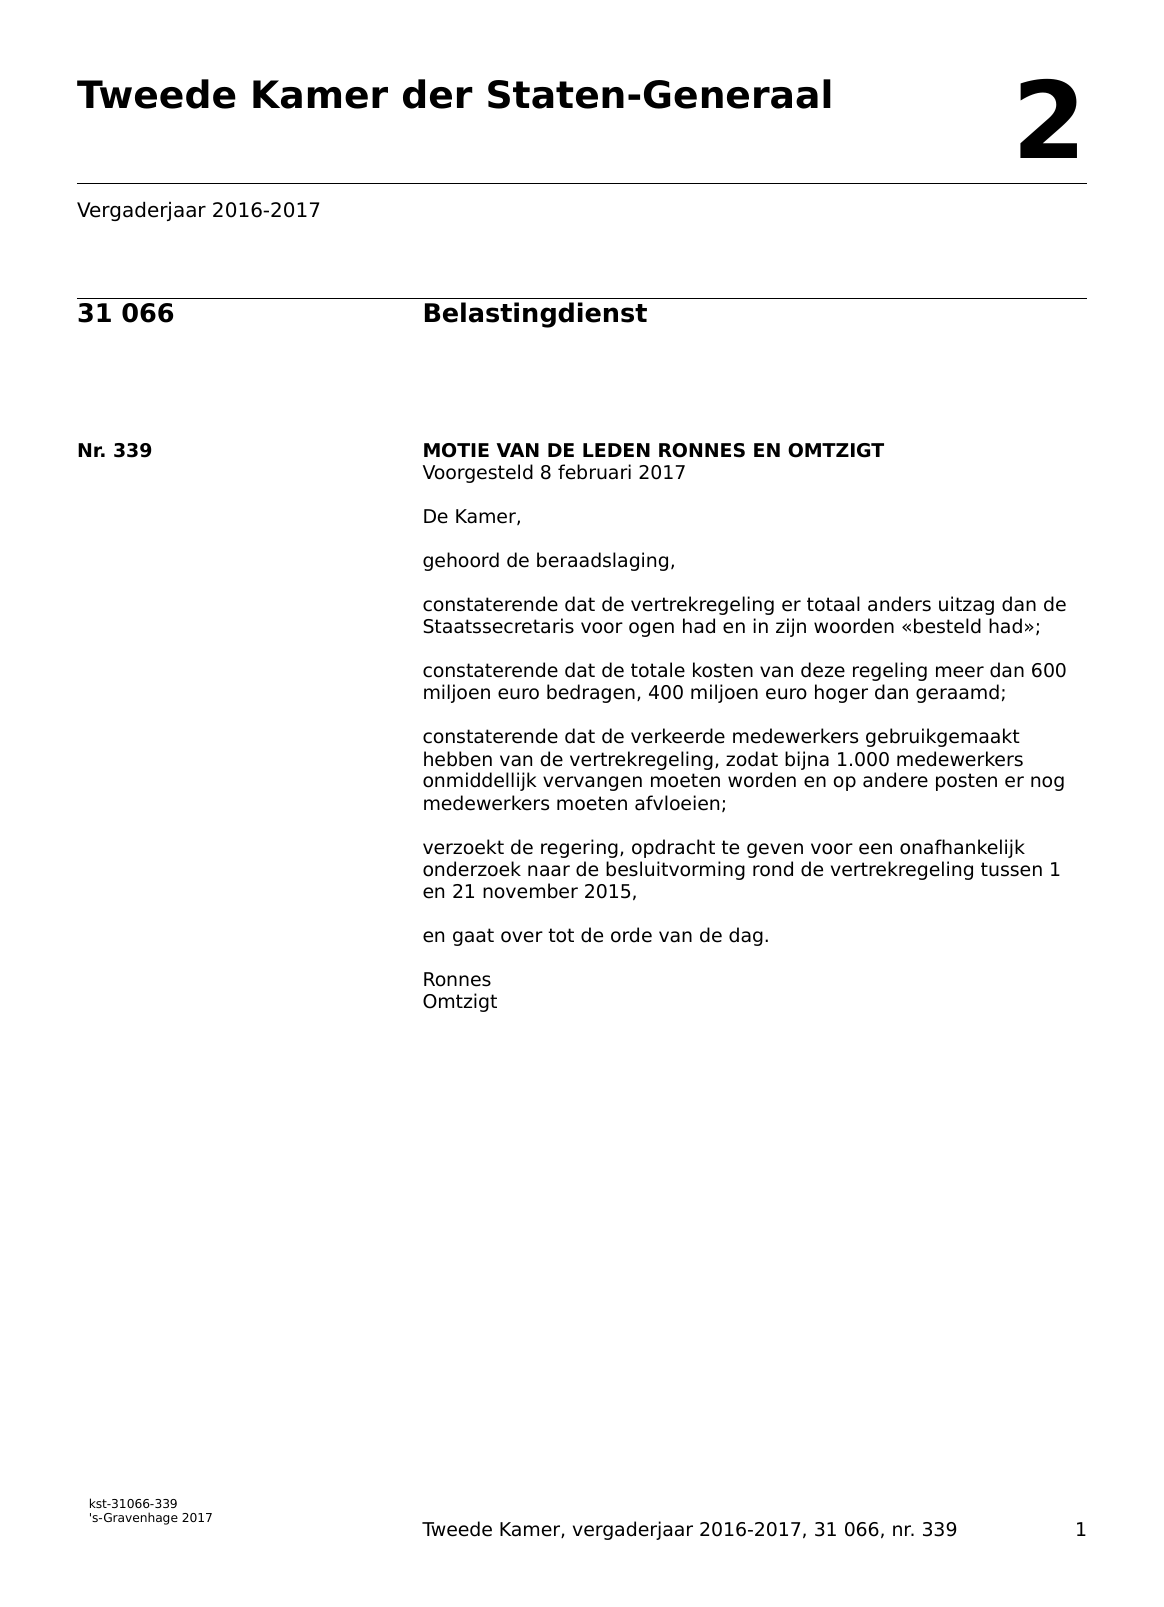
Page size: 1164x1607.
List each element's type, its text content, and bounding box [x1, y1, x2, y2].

text en gaat over tot de orde van de dag. [422, 925, 1087, 947]
text verzoekt de regering, opdracht te geven voor een onafhankelijk onderzoek naar de besluitvorming rond de vertrekregeling tussen 1 en 21 november 2015, [422, 837, 1087, 902]
text Voorgesteld 8 februari 2017 [422, 462, 1087, 484]
text constaterende dat de verkeerde medewerkers gebruikgemaakt hebben van de vertrekregeling, zodat bijna 1.000 medewerkers onmiddellijk vervangen moeten worden en op andere posten er nog medewerkers moeten afvloeien; [422, 726, 1087, 814]
text 's-Gravenhage 2017 [88, 1511, 323, 1525]
table_cell Vergaderjaar 2016-2017 [77, 184, 1087, 298]
table_header Tweede Kamer der Staten-Generaal [77, 59, 886, 183]
text Omtzigt [422, 991, 1087, 1013]
table_header 2 [886, 59, 1087, 183]
subtitle Nr. 339 MOTIE VAN DE LEDEN RONNES EN OMTZIGT [77, 440, 1087, 462]
text Ronnes [422, 969, 1087, 991]
text De Kamer, [422, 506, 1087, 528]
subtitle 31 066 Belastingdienst [77, 299, 1087, 329]
text gehoord de beraadslaging, [422, 550, 1087, 572]
text constaterende dat de vertrekregeling er totaal anders uitzag dan de Staatssecretaris voor ogen had en in zijn woorden «besteld had»; [422, 594, 1087, 638]
text kst-31066-339 [88, 1497, 323, 1511]
text constaterende dat de totale kosten van deze regeling meer dan 600 miljoen euro bedragen, 400 miljoen euro hoger dan geraamd; [422, 660, 1087, 704]
